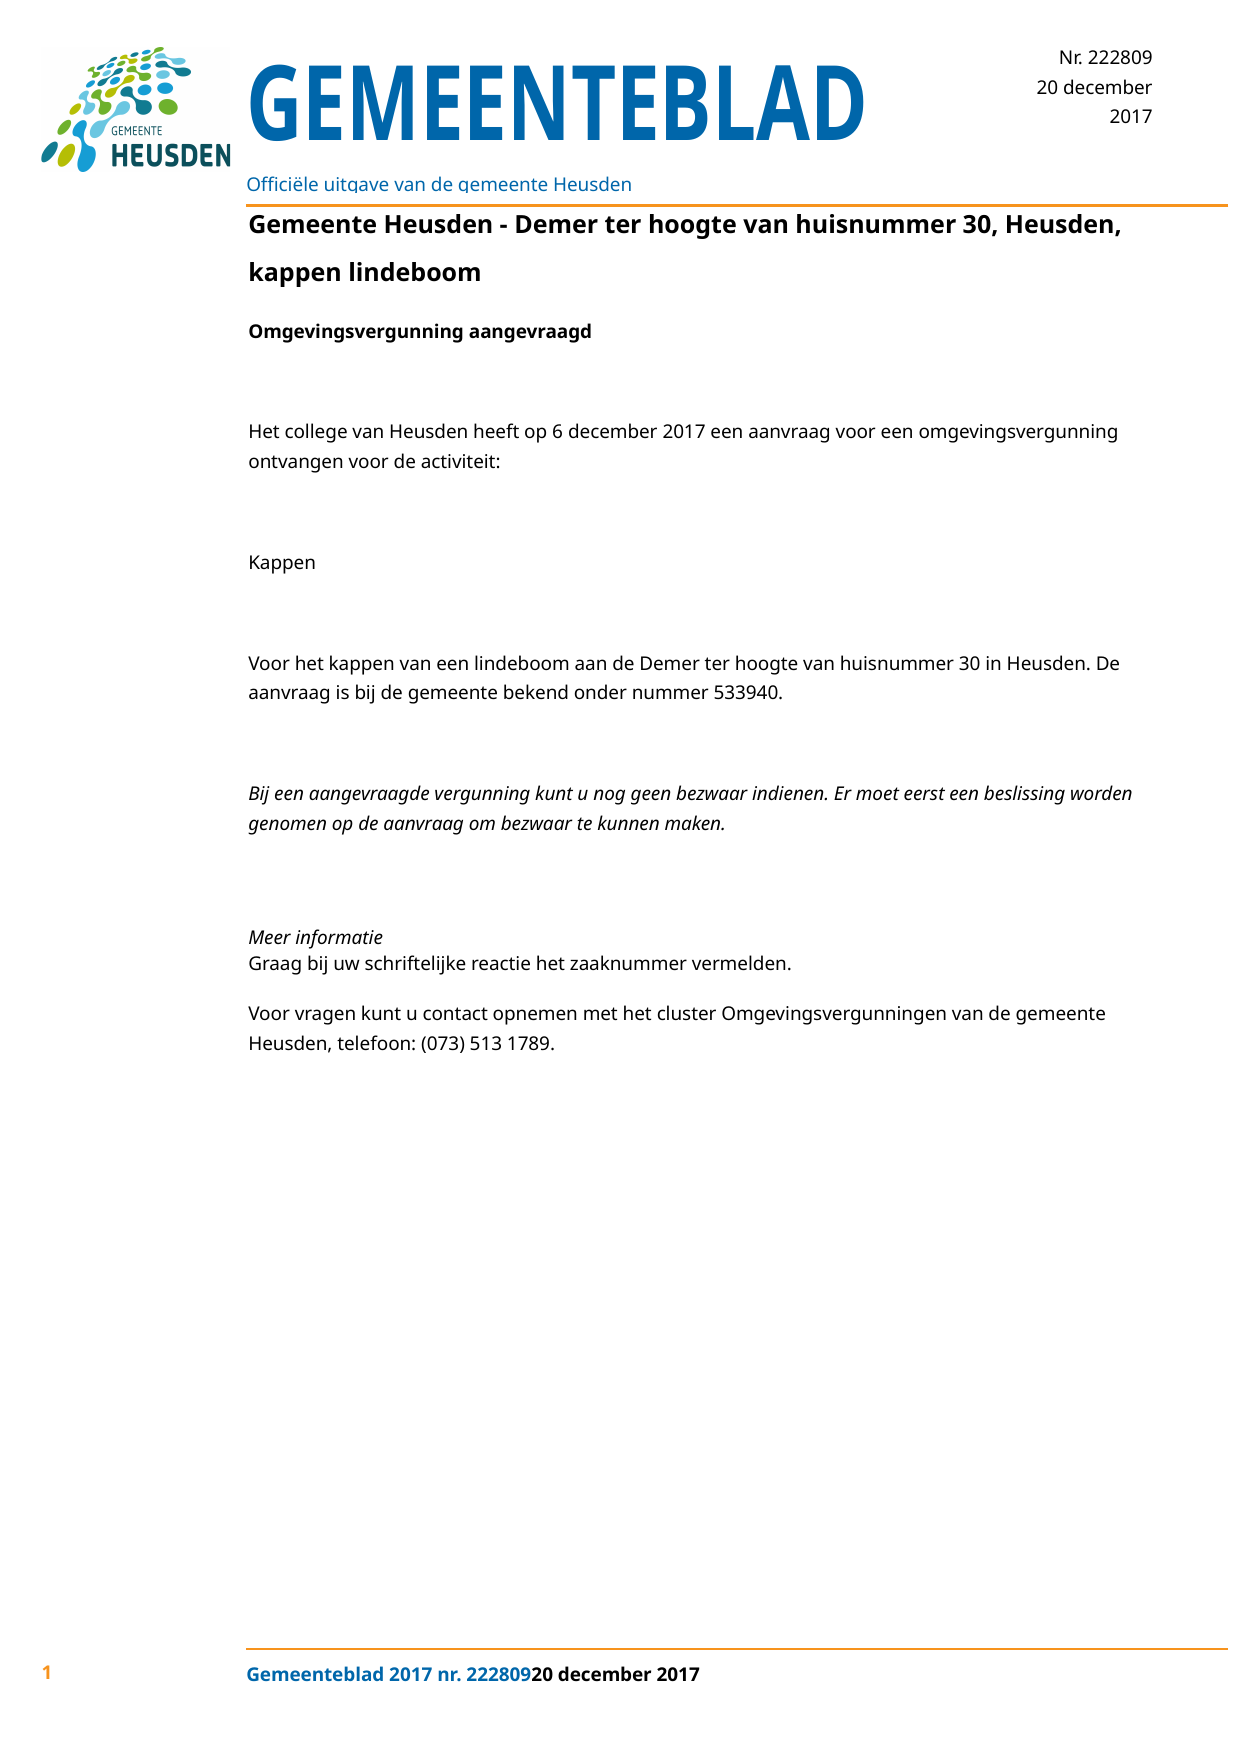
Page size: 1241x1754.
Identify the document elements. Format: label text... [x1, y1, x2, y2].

text Voor vragen kunt u contact opnemen met het cluster Omgevingsvergunningen van de gemeente Heusden, telefoon: (073) 513 1789. [248, 1001, 1152, 1056]
text Graag bij uw schriftelijke reactie het zaaknummer vermelden. [248, 950, 1152, 976]
text Gemeente Heusden - Demer ter hoogte van huisnummer 30, Heusden, kappen lindeboom [248, 207, 1152, 288]
text Meer informatie [248, 924, 1152, 950]
text Omgevingsvergunning aangevraagd [248, 318, 1152, 344]
picture [41, 47, 231, 172]
text Bij een aangevraagde vergunning kunt u nog geen bezwaar indienen. Er moet eerst een beslissing worden genomen op de aanvraag om bezwaar te kunnen maken. [248, 780, 1152, 836]
text Het college van Heusden heeft op 6 december 2017 een aanvraag voor een omgevingsvergunning ontvangen voor de activiteit: [248, 419, 1152, 474]
text Voor het kappen van een lindeboom aan de Demer ter hoogte van huisnummer 30 in Heusden. De aanvraag is bij de gemeente bekend onder nummer 533940. [248, 650, 1152, 705]
text Kappen [248, 549, 1152, 575]
